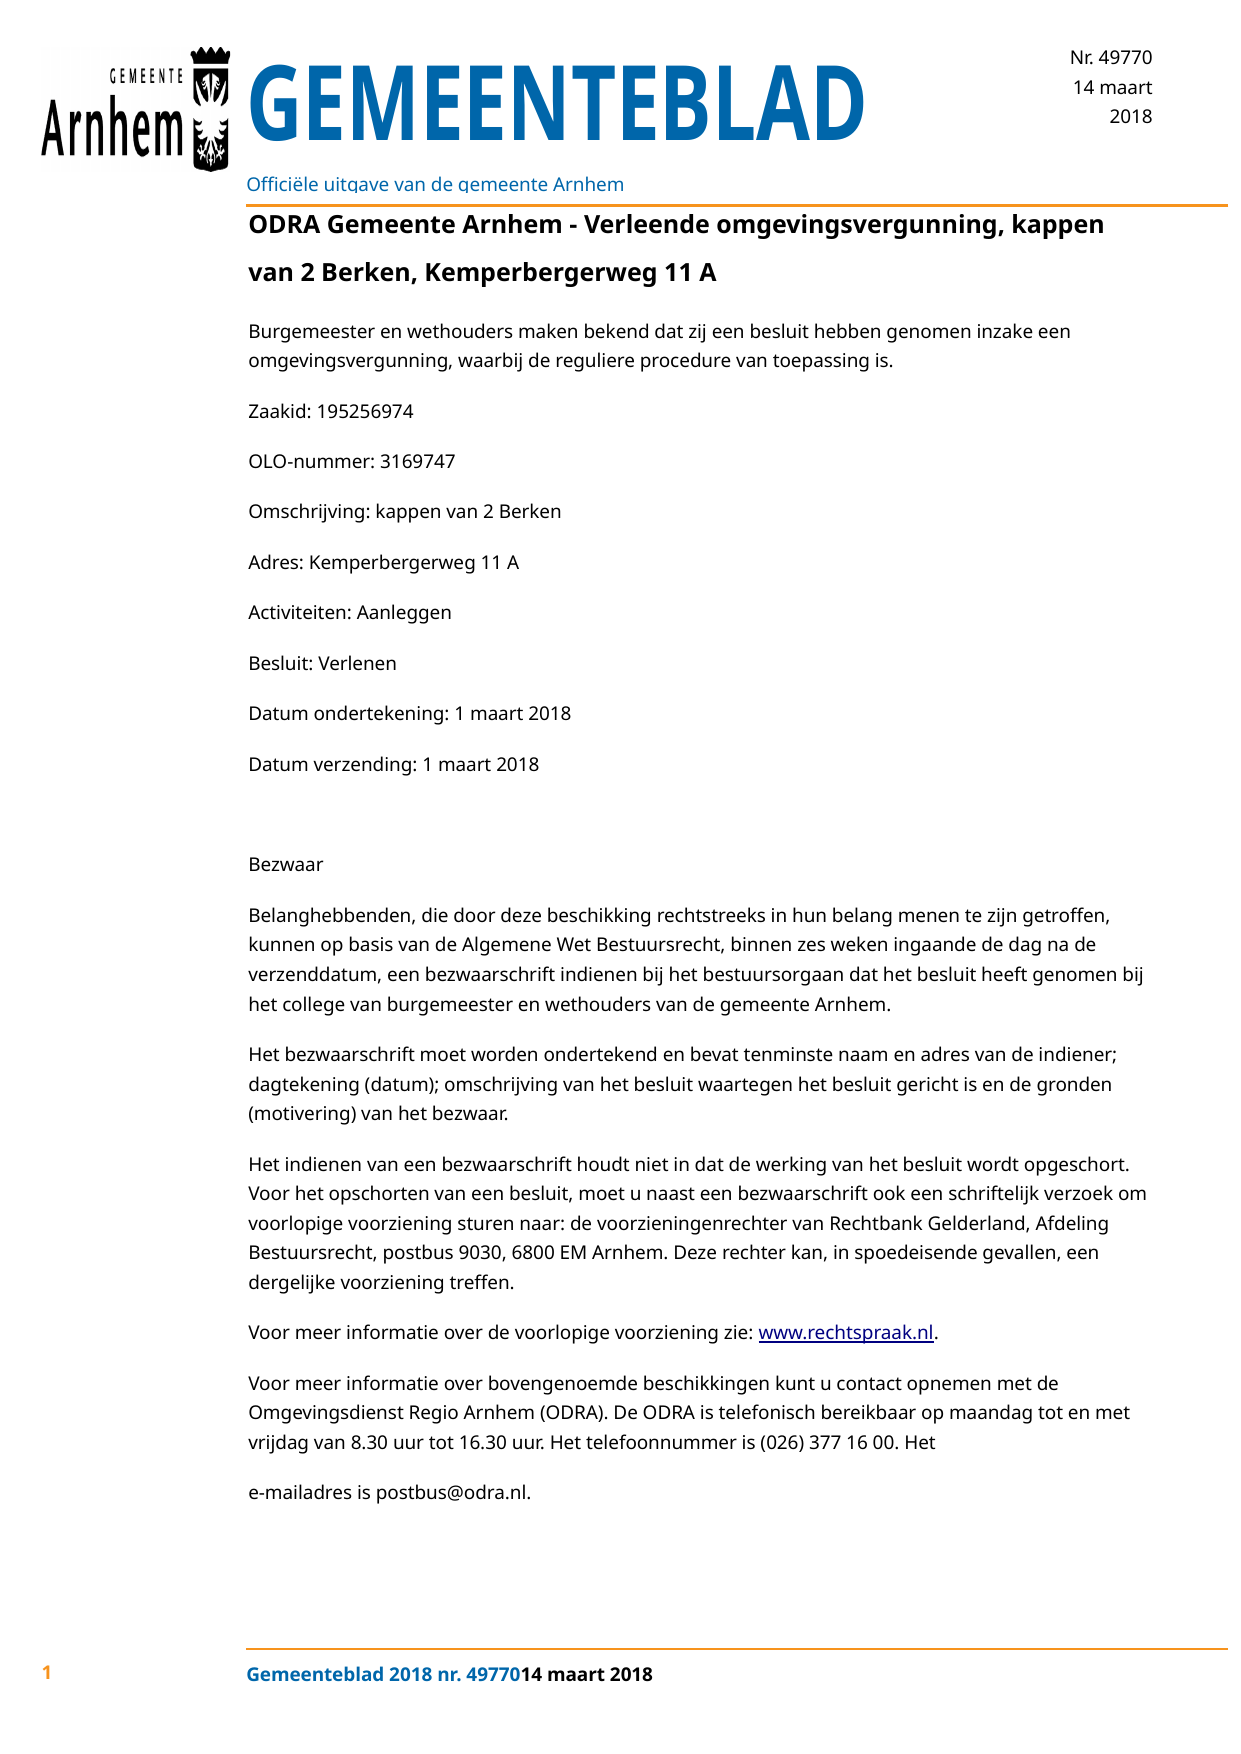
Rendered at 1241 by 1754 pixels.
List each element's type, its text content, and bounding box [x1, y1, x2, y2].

text Burgemeester en wethouders maken bekend dat zij een besluit hebben genomen inzake een omgevingsvergunning, waarbij de reguliere procedure van toepassing is. [248, 318, 1152, 373]
text Het bezwaarschrift moet worden ondertekend en bevat tenminste naam en adres van de indiener; dagtekening (datum); omschrijving van het besluit waartegen het besluit gericht is en de gronden (motivering) van het bezwaar. [248, 1041, 1152, 1126]
text Bezwaar [248, 852, 1152, 877]
text e-mailadres is postbus@odra.nl. [248, 1479, 1152, 1505]
text Activiteiten: Aanleggen [248, 599, 1152, 625]
picture [41, 47, 231, 172]
text Zaakid: 195256974 [248, 398, 1152, 424]
text Het indienen van een bezwaarschrift houdt niet in dat de werking van het besluit wordt opgeschort. Voor het opschorten van een besluit, moet u naast een bezwaarschrift ook een schriftelijk verzoek om voorlopige voorziening sturen naar: de voorzieningenrechter van Rechtbank Gelderland, Afdeling Bestuursrecht, postbus 9030, 6800 EM Arnhem. Deze rechter kan, in spoedeisende gevallen, een dergelijke voorziening treffen. [248, 1151, 1152, 1295]
text Besluit: Verlenen [248, 650, 1152, 676]
text Datum ondertekening: 1 maart 2018 [248, 700, 1152, 726]
text Datum verzending: 1 maart 2018 [248, 751, 1152, 777]
text Voor meer informatie over bovengenoemde beschikkingen kunt u contact opnemen met de Omgevingsdienst Regio Arnhem (ODRA). De ODRA is telefonisch bereikbaar op maandag tot en met vrijdag van 8.30 uur tot 16.30 uur. Het telefoonnummer is (026) 377 16 00. Het [248, 1370, 1152, 1455]
text Voor meer informatie over de voorlopige voorziening zie: www.rechtspraak.nl. [248, 1319, 1152, 1345]
text Adres: Kemperbergerweg 11 A [248, 549, 1152, 575]
text Belanghebbenden, die door deze beschikking rechtstreeks in hun belang menen te zijn getroffen, kunnen op basis van de Algemene Wet Bestuursrecht, binnen zes weken ingaande de dag na de verzenddatum, een bezwaarschrift indienen bij het bestuursorgaan dat het besluit heeft genomen bij het college van burgemeester en wethouders van de gemeente Arnhem. [248, 902, 1152, 1017]
text ODRA Gemeente Arnhem - Verleende omgevingsvergunning, kappen van 2 Berken, Kemperbergerweg 11 A [248, 207, 1152, 288]
text Omschrijving: kappen van 2 Berken [248, 499, 1152, 524]
text OLO-nummer: 3169747 [248, 448, 1152, 474]
